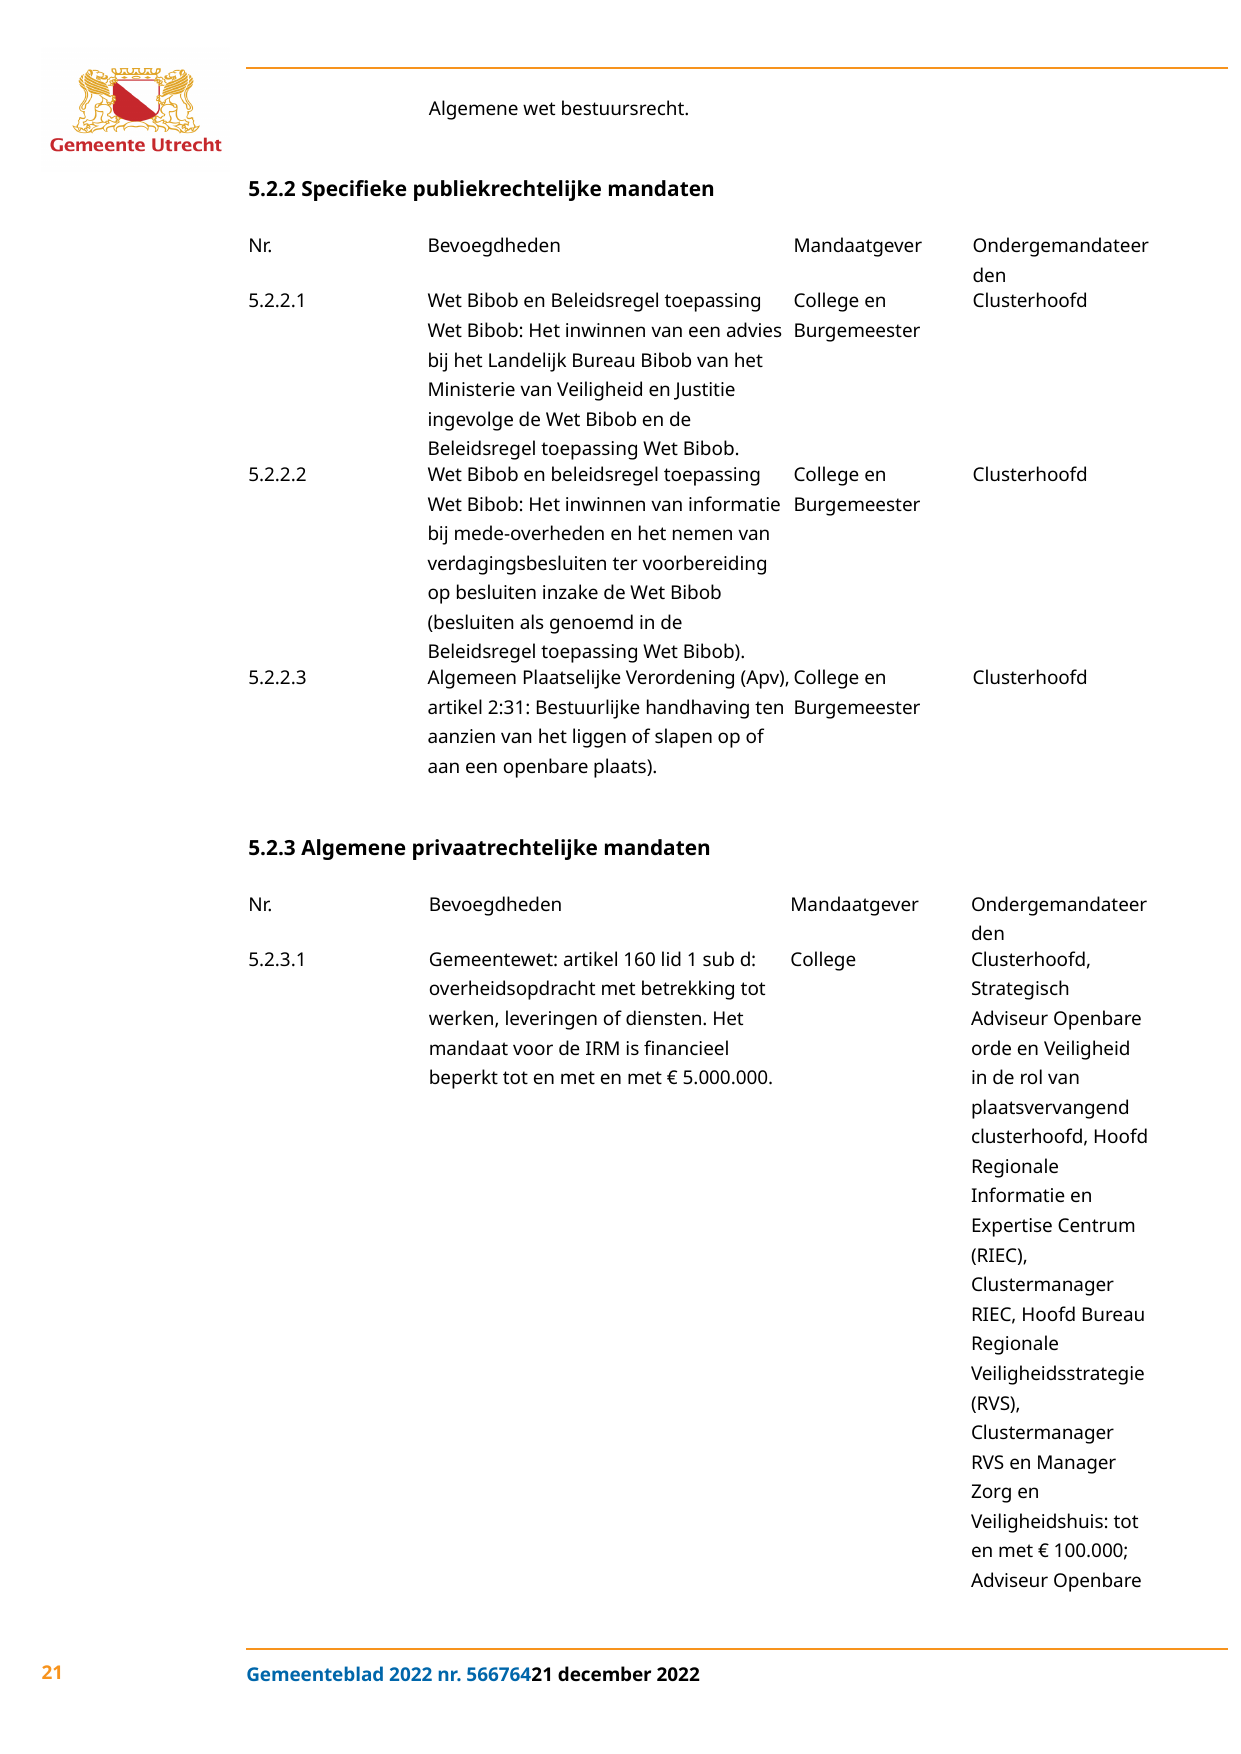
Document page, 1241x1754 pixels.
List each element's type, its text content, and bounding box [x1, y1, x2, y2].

picture [41, 47, 231, 172]
table_header Ondergemandateerden [971, 891, 1152, 946]
table_cell College en Burgemeester [793, 461, 972, 664]
table_cell College en Burgemeester [793, 665, 972, 779]
table_cell Clusterhoofd [973, 665, 1152, 779]
text 5.2.2 Specifieke publiekrechtelijke mandaten [248, 174, 1152, 203]
table_cell [971, 95, 1152, 121]
table_cell 5.2.3.1 [248, 946, 429, 1593]
table_header Bevoegdheden [427, 232, 793, 288]
table_header Bevoegdheden [429, 891, 790, 946]
table_header Ondergemandateerden [973, 232, 1152, 288]
table_cell Wet Bibob en Beleidsregel toepassing Wet Bibob: Het inwinnen van een advies bij het Landelijk Bureau Bibob van het Ministerie van Veiligheid en Justitie ingevolge de Wet Bibob en de Beleidsregel toepassing Wet Bibob. [427, 288, 793, 461]
table_cell [248, 95, 429, 121]
table_cell Algemeen Plaatselijke Verordening (Apv), artikel 2:31: Bestuurlijke handhaving ten aanzien van het liggen of slapen op of aan een openbare plaats). [427, 665, 793, 779]
table_cell Clusterhoofd [973, 288, 1152, 461]
table_cell Clusterhoofd [973, 461, 1152, 664]
table_cell [790, 95, 971, 121]
table_cell Algemene wet bestuursrecht. [429, 95, 790, 121]
table_cell College en Burgemeester [793, 288, 972, 461]
table_cell Wet Bibob en beleidsregel toepassing Wet Bibob: Het inwinnen van informatie bij mede-overheden en het nemen van verdagingsbesluiten ter voorbereiding op besluiten inzake de Wet Bibob (besluiten als genoemd in de Beleidsregel toepassing Wet Bibob). [427, 461, 793, 664]
table_cell 5.2.2.1 [248, 288, 427, 461]
table_header Mandaatgever [790, 891, 971, 946]
table_cell Clusterhoofd, Strategisch Adviseur Openbare orde en Veiligheid in de rol van plaatsvervangend clusterhoofd, Hoofd Regionale Informatie en Expertise Centrum (RIEC), Clustermanager RIEC, Hoofd Bureau Regionale Veiligheidsstrategie (RVS), Clustermanager RVS en Manager Zorg en Veiligheidshuis: tot en met € 100.000; Adviseur Openbare [971, 946, 1152, 1593]
table_header Mandaatgever [793, 232, 972, 288]
table_header Nr. [248, 232, 427, 288]
table_cell 5.2.2.2 [248, 461, 427, 664]
table_cell Gemeentewet: artikel 160 lid 1 sub d: overheidsopdracht met betrekking tot werken, leveringen of diensten. Het mandaat voor de IRM is financieel beperkt tot en met en met € 5.000.000. [429, 946, 790, 1593]
table_cell 5.2.2.3 [248, 665, 427, 779]
text 5.2.3 Algemene privaatrechtelijke mandaten [248, 833, 1152, 861]
table_header Nr. [248, 891, 429, 946]
table_cell College [790, 946, 971, 1593]
